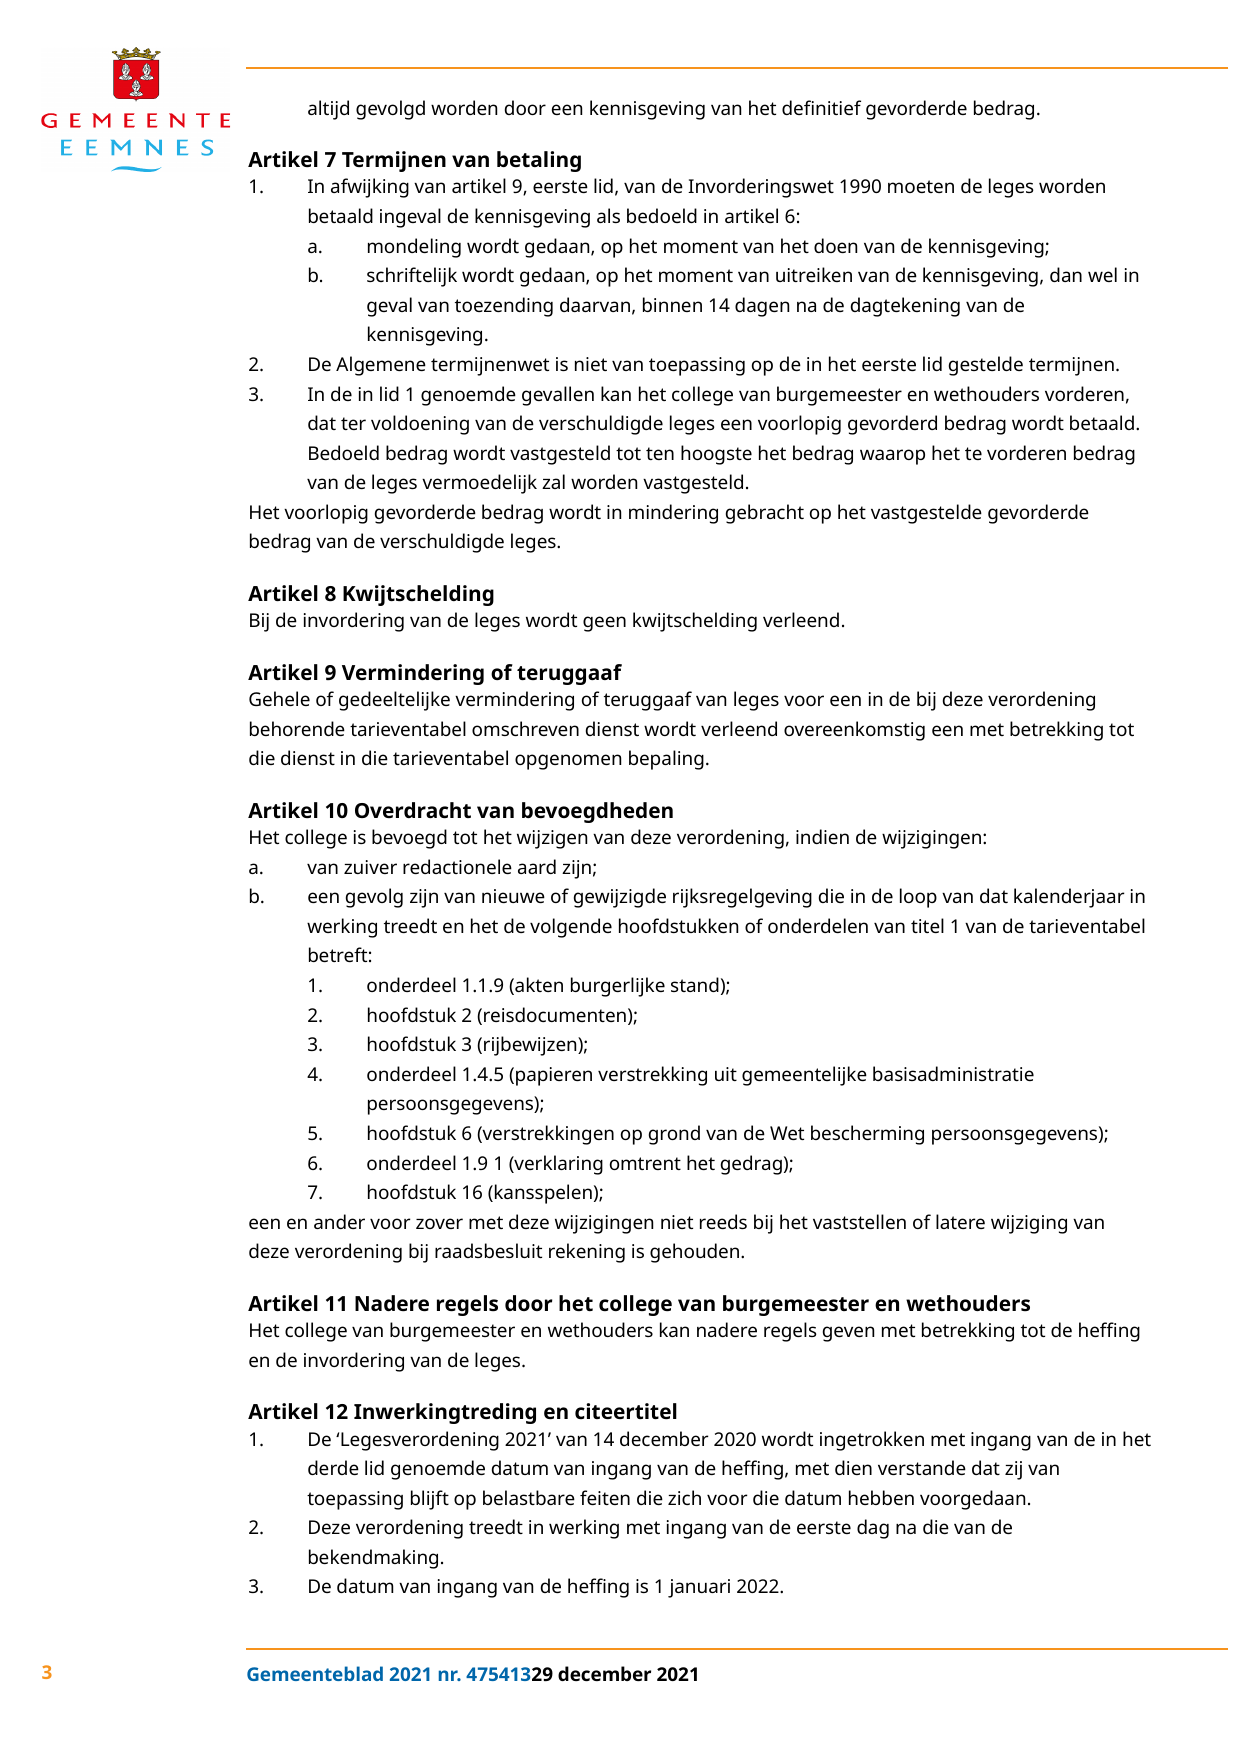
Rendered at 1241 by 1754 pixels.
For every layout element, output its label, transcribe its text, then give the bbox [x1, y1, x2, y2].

list een gevolg zijn van nieuwe of gewijzigde rijksregelgeving die in de loop van dat kalenderjaar in werking treedt en het de volgende hoofdstukken of onderdelen van titel 1 van de tarieventabel betreft: [248, 883, 1152, 968]
text Artikel 9 Vermindering of teruggaaf [248, 658, 1152, 686]
text Het college van burgemeester en wethouders kan nadere regels geven met betrekking tot de heffing en de invordering van de leges. [248, 1317, 1152, 1373]
text Artikel 8 Kwijtschelding [248, 579, 1152, 607]
list hoofdstuk 6 (verstrekkingen op grond van de Wet bescherming persoonsgegevens); [307, 1120, 1152, 1146]
text Bij de invordering van de leges wordt geen kwijtschelding verleend. [248, 607, 1152, 633]
list De Algemene termijnenwet is niet van toepassing op de in het eerste lid gestelde termijnen. [248, 351, 1152, 377]
text Het college is bevoegd tot het wijzigen van deze verordening, indien de wijzigingen: [248, 824, 1152, 850]
list De datum van ingang van de heffing is 1 januari 2022. [248, 1574, 1152, 1599]
list hoofdstuk 3 (rijbewijzen); [307, 1031, 1152, 1057]
list In de in lid 1 genoemde gevallen kan het college van burgemeester en wethouders vorderen, dat ter voldoening van de verschuldigde leges een voorlopig gevorderd bedrag wordt betaald. Bedoeld bedrag wordt vastgesteld tot ten hoogste het bedrag waarop het te vorderen bedrag van de leges vermoedelijk zal worden vastgesteld. [248, 381, 1152, 495]
list In afwijking van artikel 9, eerste lid, van de Invorderingswet 1990 moeten de leges worden betaald ingeval de kennisgeving als bedoeld in artikel 6: [248, 174, 1152, 229]
text Artikel 10 Overdracht van bevoegdheden [248, 796, 1152, 824]
text Gehele of gedeeltelijke vermindering of teruggaaf van leges voor een in de bij deze verordening behorende tarieventabel omschreven dienst wordt verleend overeenkomstig een met betrekking tot die dienst in die tarieventabel opgenomen bepaling. [248, 686, 1152, 771]
list onderdeel 1.1.9 (akten burgerlijke stand); [307, 972, 1152, 998]
list Deze verordening treedt in werking met ingang van de eerste dag na die van de bekendmaking. [248, 1514, 1152, 1570]
text Het voorlopig gevorderde bedrag wordt in mindering gebracht op het vastgestelde gevorderde bedrag van de verschuldigde leges. [248, 499, 1152, 554]
list onderdeel 1.4.5 (papieren verstrekking uit gemeentelijke basisadministratie persoonsgegevens); [307, 1061, 1152, 1116]
list schriftelijk wordt gedaan, op het moment van uitreiken van de kennisgeving, dan wel in geval van toezending daarvan, binnen 14 dagen na de dagtekening van de kennisgeving. [307, 262, 1152, 347]
text Artikel 7 Termijnen van betaling [248, 145, 1152, 174]
list hoofdstuk 16 (kansspelen); [307, 1179, 1152, 1205]
list mondeling wordt gedaan, op het moment van het doen van de kennisgeving; [307, 233, 1152, 258]
list hoofdstuk 2 (reisdocumenten); [307, 1002, 1152, 1028]
text een en ander voor zover met deze wijzigingen niet reeds bij het vaststellen of latere wijziging van deze verordening bij raadsbesluit rekening is gehouden. [248, 1209, 1152, 1264]
picture [41, 47, 231, 172]
list De ‘Legesverordening 2021’ van 14 december 2020 wordt ingetrokken met ingang van de in het derde lid genoemde datum van ingang van de heffing, met dien verstande dat zij van toepassing blijft op belastbare feiten die zich voor die datum hebben voorgedaan. [248, 1426, 1152, 1511]
text Artikel 12 Inwerkingtreding en citeertitel [248, 1397, 1152, 1426]
list onderdeel 1.9 1 (verklaring omtrent het gedrag); [307, 1150, 1152, 1176]
text Artikel 11 Nadere regels door het college van burgemeester en wethouders [248, 1289, 1152, 1317]
list altijd gevolgd worden door een kennisgeving van het definitief gevorderde bedrag. [248, 95, 1152, 121]
list van zuiver redactionele aard zijn; [248, 854, 1152, 880]
